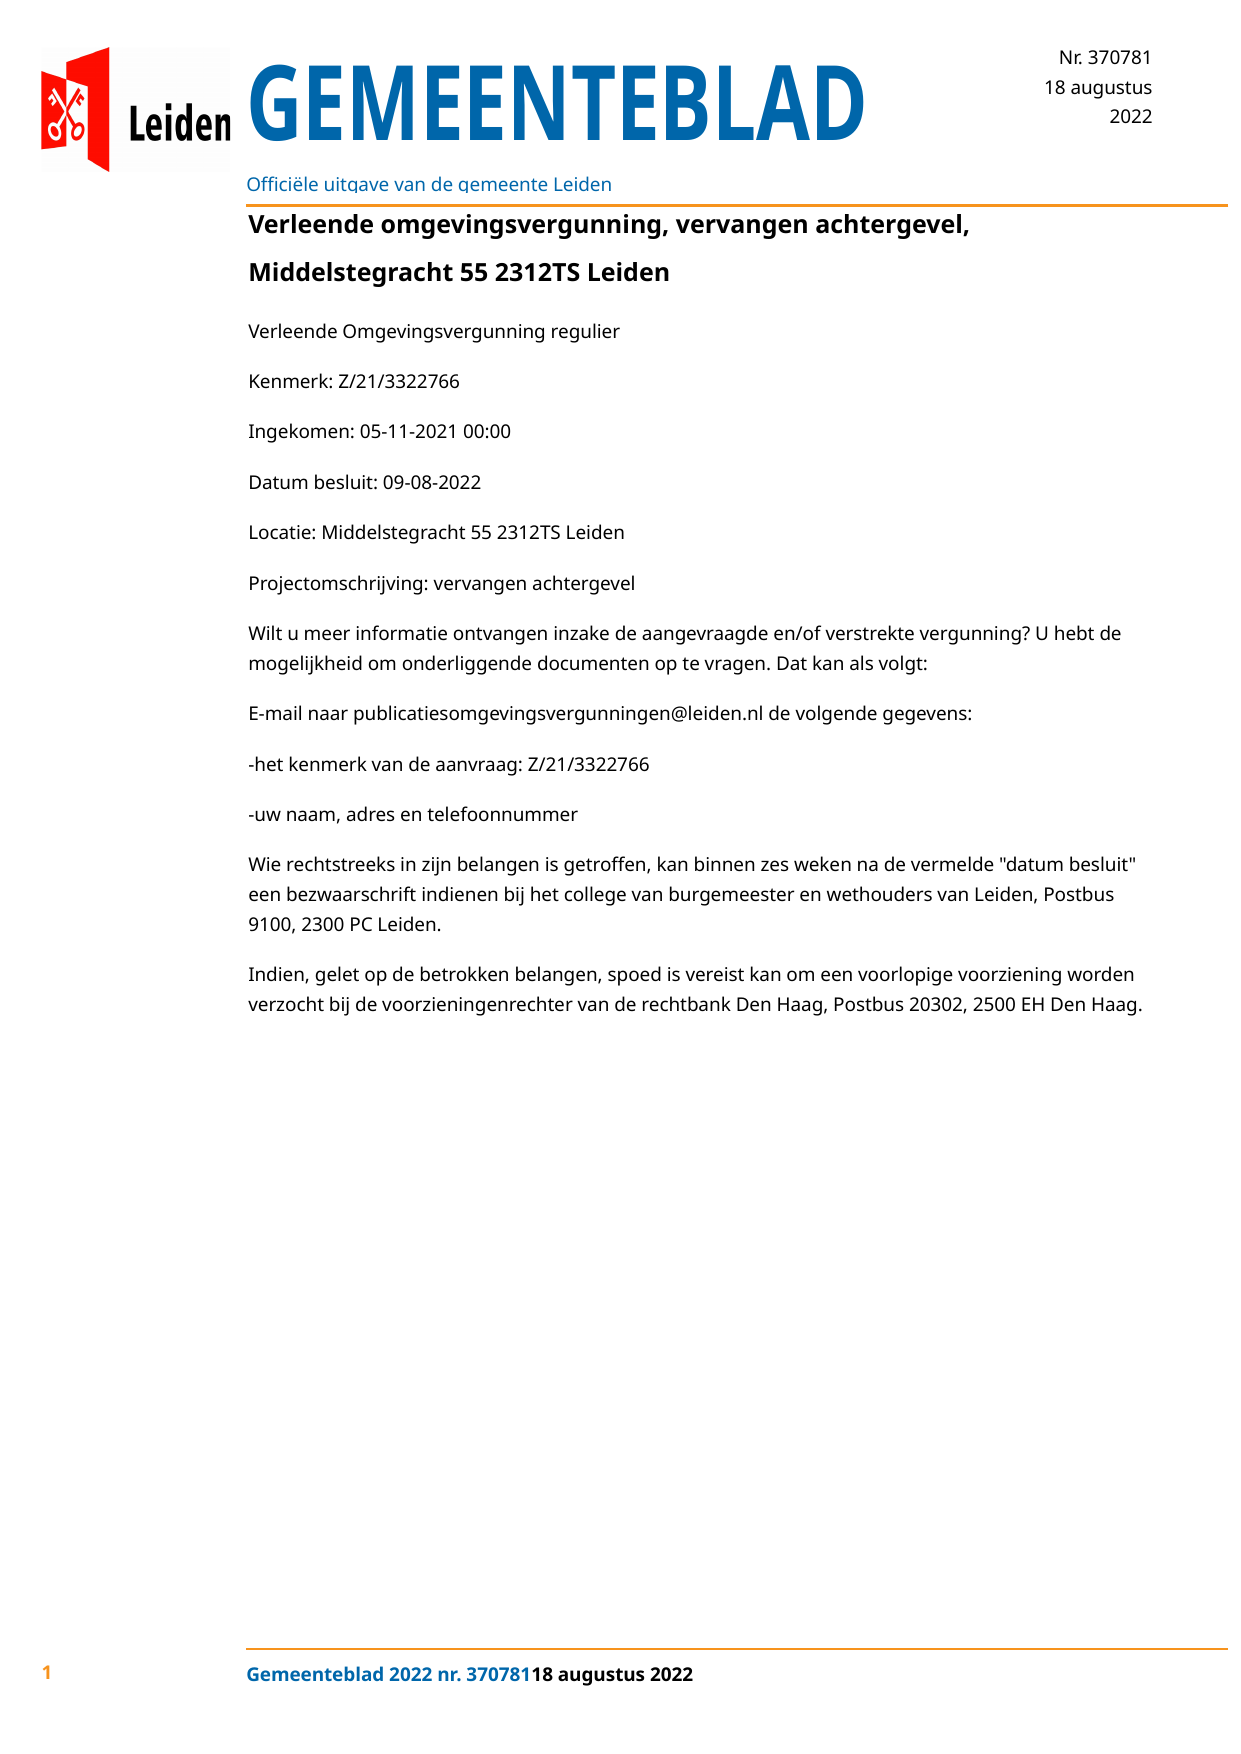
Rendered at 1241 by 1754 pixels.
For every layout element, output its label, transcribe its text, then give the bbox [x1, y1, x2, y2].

text Indien, gelet op de betrokken belangen, spoed is vereist kan om een voorlopige voorziening worden verzocht bij de voorzieningenrechter van de rechtbank Den Haag, Postbus 20302, 2500 EH Den Haag. [248, 961, 1152, 1017]
text Datum besluit: 09-08-2022 [248, 469, 1152, 495]
text -het kenmerk van de aanvraag: Z/21/3322766 [248, 751, 1152, 777]
text -uw naam, adres en telefoonnummer [248, 801, 1152, 827]
text Kenmerk: Z/21/3322766 [248, 368, 1152, 394]
text Locatie: Middelstegracht 55 2312TS Leiden [248, 519, 1152, 545]
text Projectomschrijving: vervangen achtergevel [248, 570, 1152, 596]
text E-mail naar publicatiesomgevingsvergunningen@leiden.nl de volgende gegevens: [248, 700, 1152, 726]
text Verleende omgevingsvergunning, vervangen achtergevel, Middelstegracht 55 2312TS Leiden [248, 207, 1152, 288]
text Ingekomen: 05-11-2021 00:00 [248, 419, 1152, 444]
text Verleende Omgevingsvergunning regulier [248, 318, 1152, 344]
text Wie rechtstreeks in zijn belangen is getroffen, kan binnen zes weken na de vermelde "datum besluit" een bezwaarschrift indienen bij het college van burgemeester en wethouders van Leiden, Postbus 9100, 2300 PC Leiden. [248, 852, 1152, 937]
picture [41, 47, 231, 172]
text Wilt u meer informatie ontvangen inzake de aangevraagde en/of verstrekte vergunning? U hebt de mogelijkheid om onderliggende documenten op te vragen. Dat kan als volgt: [248, 620, 1152, 676]
